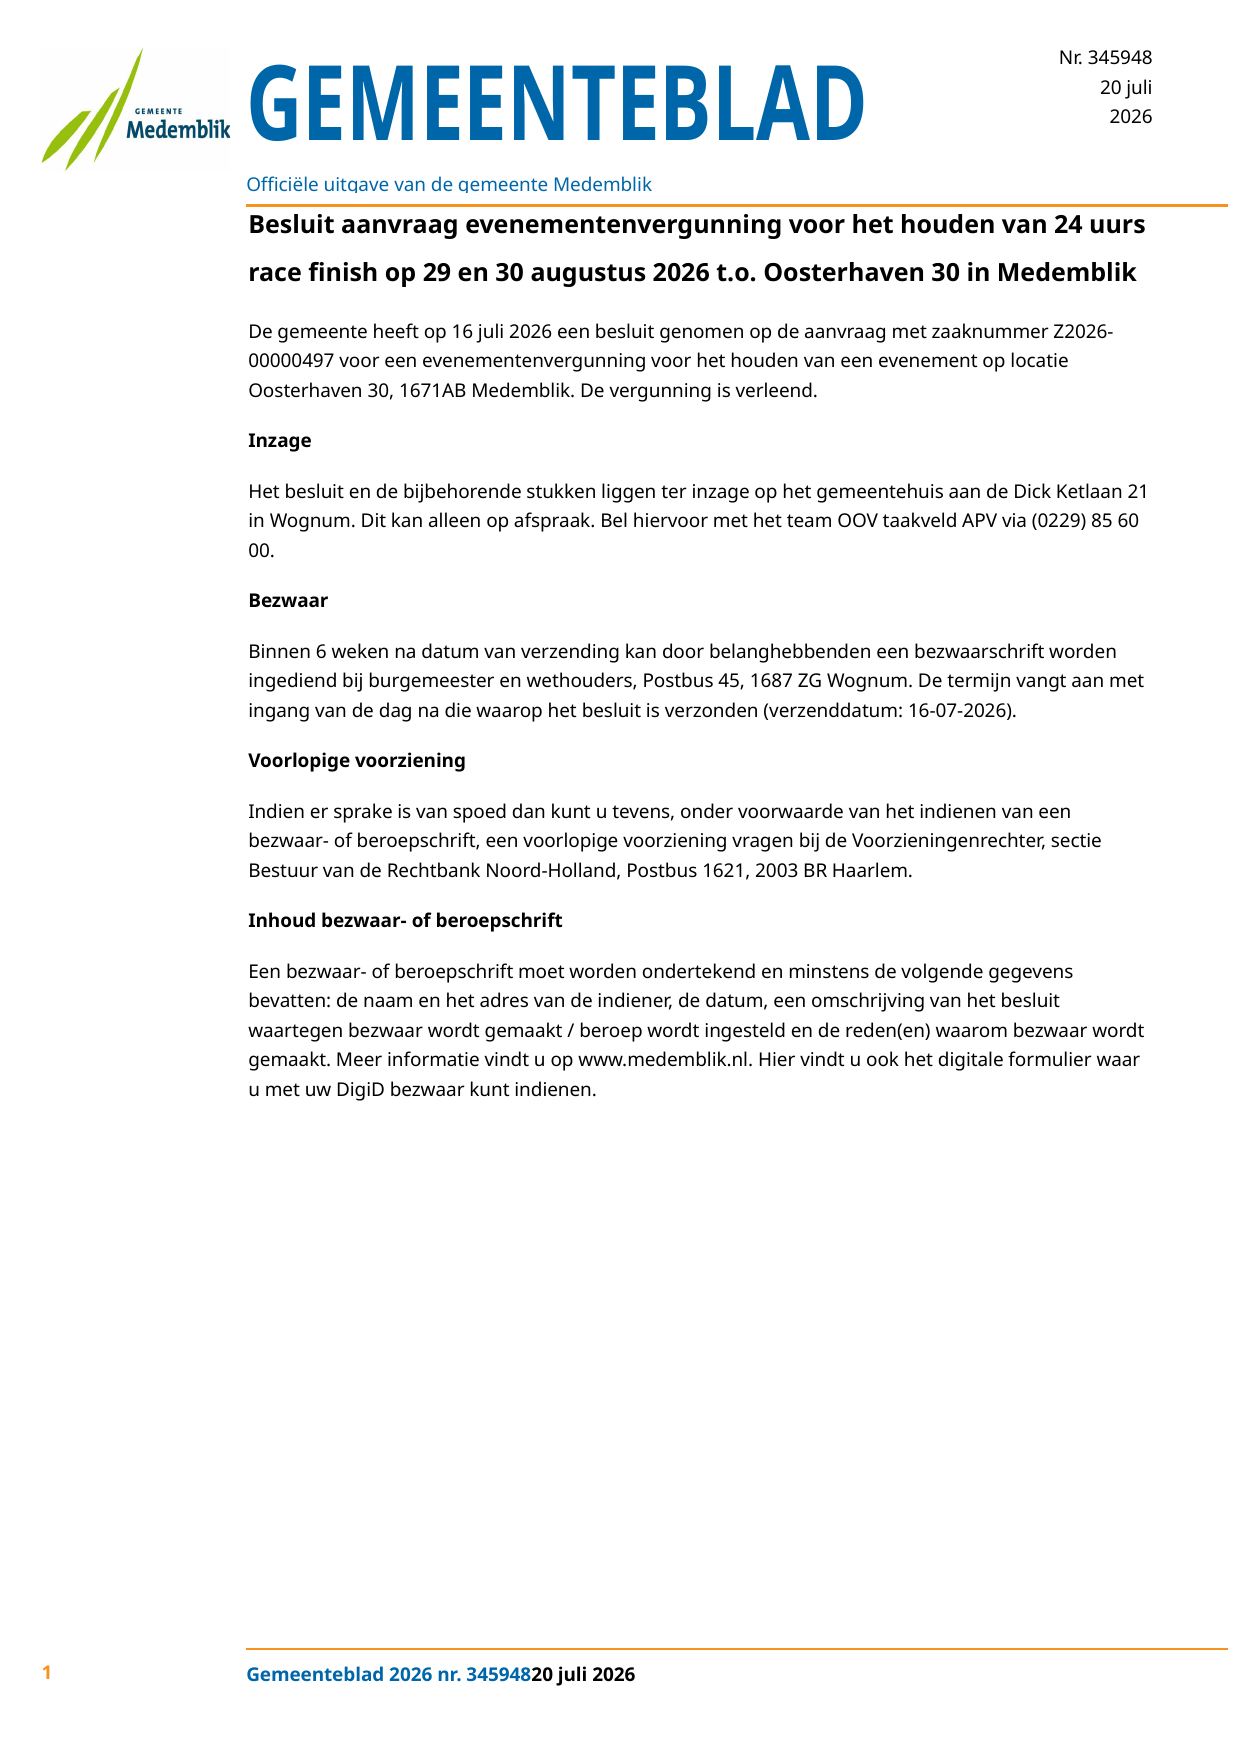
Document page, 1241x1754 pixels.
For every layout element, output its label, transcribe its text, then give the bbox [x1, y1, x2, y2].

text Een bezwaar- of beroepschrift moet worden ondertekend en minstens de volgende gegevens bevatten: de naam en het adres van de indiener, de datum, een omschrijving van het besluit waartegen bezwaar wordt gemaakt / beroep wordt ingesteld en de reden(en) waarom bezwaar wordt gemaakt. Meer informatie vindt u op www.medemblik.nl. Hier vindt u ook het digitale formulier waar u met uw DigiD bezwaar kunt indienen. [248, 958, 1152, 1102]
text Indien er sprake is van spoed dan kunt u tevens, onder voorwaarde van het indienen van een bezwaar- of beroepschrift, een voorlopige voorziening vragen bij de Voorzieningenrechter, sectie Bestuur van de Rechtbank Noord-Holland, Postbus 1621, 2003 BR Haarlem. [248, 798, 1152, 883]
text Inzage [248, 427, 1152, 453]
text Het besluit en de bijbehorende stukken liggen ter inzage op het gemeentehuis aan de Dick Ketlaan 21 in Wognum. Dit kan alleen op afspraak. Bel hiervoor met het team OOV taakveld APV via (0229) 85 60 00. [248, 478, 1152, 563]
text De gemeente heeft op 16 juli 2026 een besluit genomen op de aanvraag met zaaknummer Z2026-00000497 voor een evenementenvergunning voor het houden van een evenement op locatie Oosterhaven 30, 1671AB Medemblik. De vergunning is verleend. [248, 318, 1152, 403]
text Besluit aanvraag evenementenvergunning voor het houden van 24 uurs race finish op 29 en 30 augustus 2026 t.o. Oosterhaven 30 in Medemblik [248, 207, 1152, 288]
text Binnen 6 weken na datum van verzending kan door belanghebbenden een bezwaarschrift worden ingediend bij burgemeester en wethouders, Postbus 45, 1687 ZG Wognum. De termijn vangt aan met ingang van de dag na die waarop het besluit is verzonden (verzenddatum: 16-07-2026). [248, 638, 1152, 723]
text Voorlopige voorziening [248, 747, 1152, 773]
text Bezwaar [248, 587, 1152, 613]
text Inhoud bezwaar- of beroepschrift [248, 907, 1152, 933]
picture [41, 47, 231, 172]
